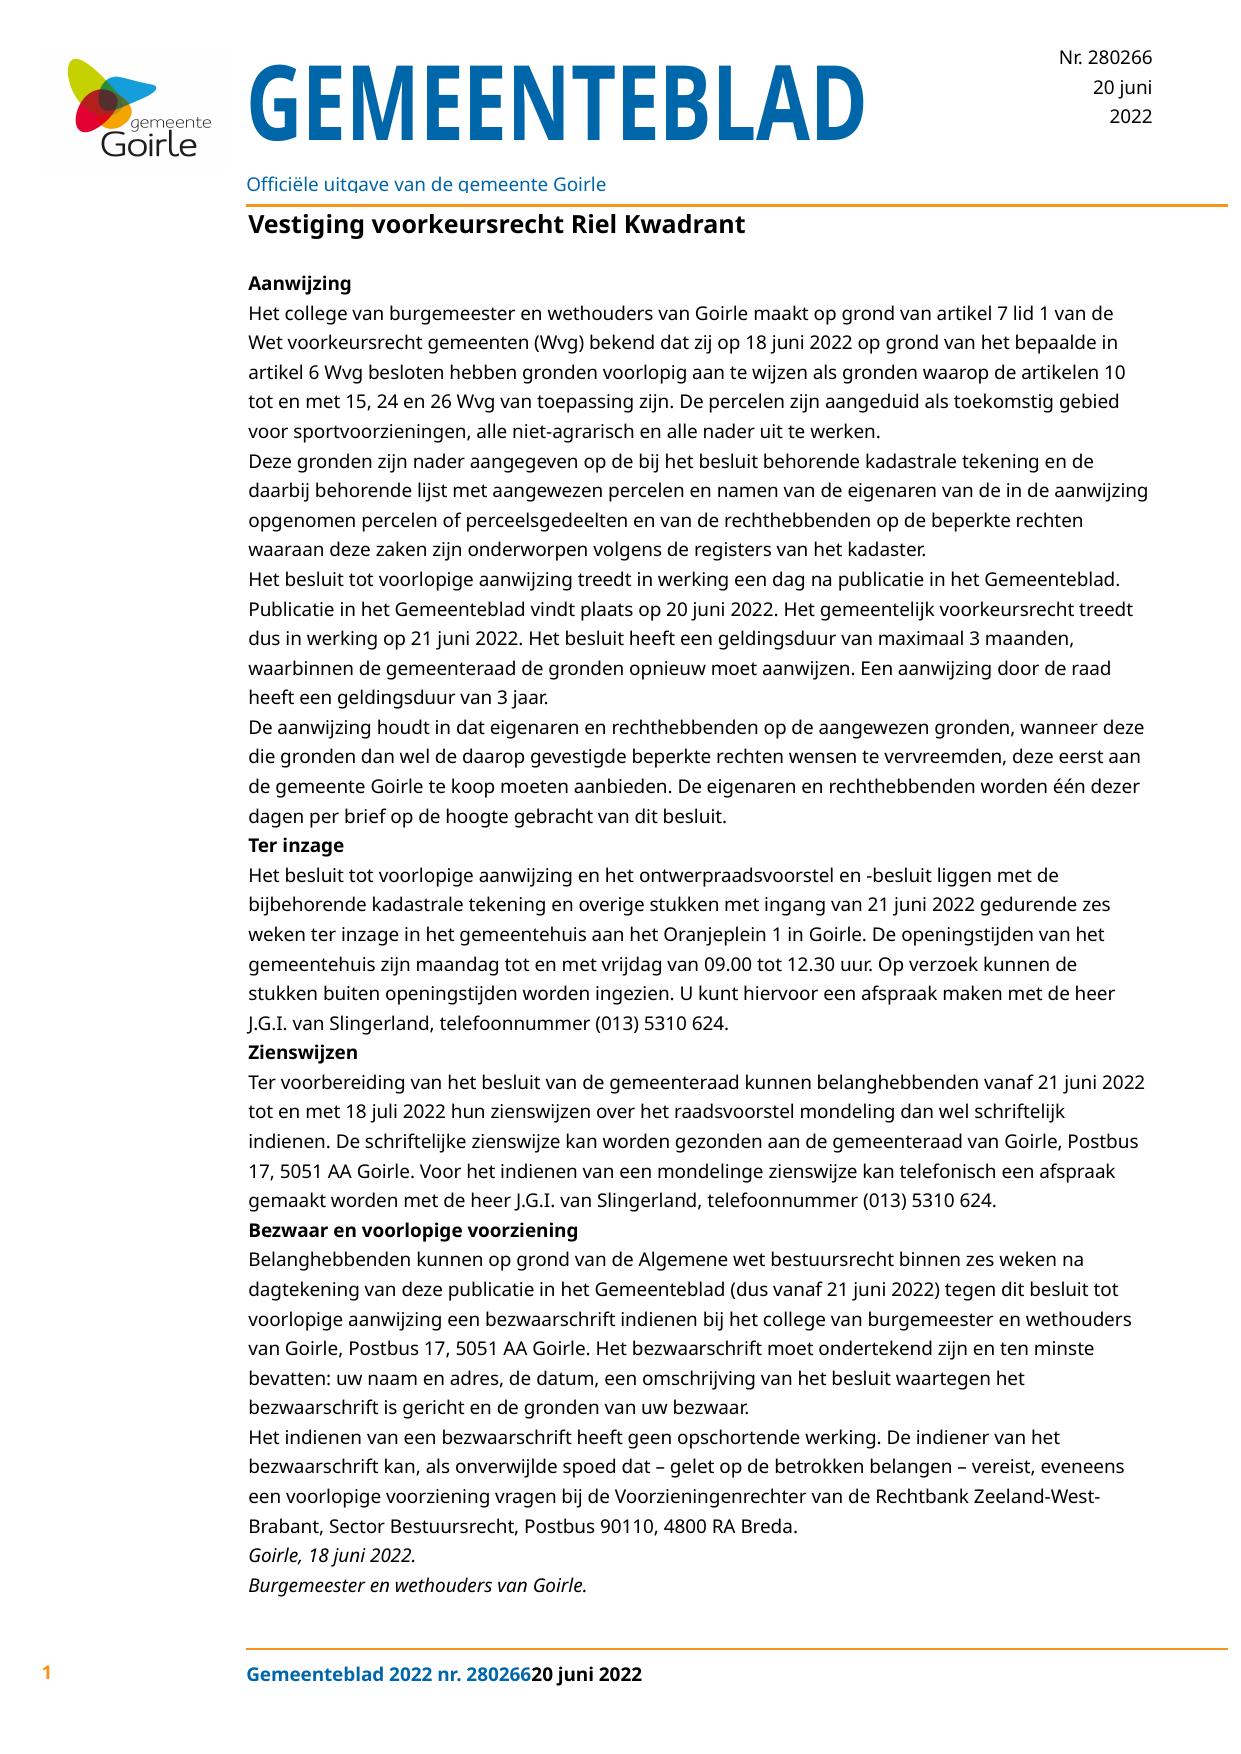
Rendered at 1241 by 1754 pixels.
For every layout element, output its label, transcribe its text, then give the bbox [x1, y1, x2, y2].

text Belanghebbenden kunnen op grond van de Algemene wet bestuursrecht binnen zes weken na dagtekening van deze publicatie in het Gemeenteblad (dus vanaf 21 juni 2022) tegen dit besluit tot voorlopige aanwijzing een bezwaarschrift indienen bij het college van burgemeester en wethouders van Goirle, Postbus 17, 5051 AA Goirle. Het bezwaarschrift moet ondertekend zijn en ten minste bevatten: uw naam en adres, de datum, een omschrijving van het besluit waartegen het bezwaarschrift is gericht en de gronden van uw bezwaar. [248, 1247, 1152, 1420]
text Aanwijzing [248, 270, 1152, 296]
text Ter voorbereiding van het besluit van de gemeenteraad kunnen belanghebbenden vanaf 21 juni 2022 tot en met 18 juli 2022 hun zienswijzen over het raadsvoorstel mondeling dan wel schriftelijk indienen. De schriftelijke zienswijze kan worden gezonden aan de gemeenteraad van Goirle, Postbus 17, 5051 AA Goirle. Voor het indienen van een mondelinge zienswijze kan telefonisch een afspraak gemaakt worden met de heer J.G.I. van Slingerland, telefoonnummer (013) 5310 624. [248, 1069, 1152, 1213]
text Het besluit tot voorlopige aanwijzing en het ontwerpraadsvoorstel en -besluit liggen met de bijbehorende kadastrale tekening en overige stukken met ingang van 21 juni 2022 gedurende zes weken ter inzage in het gemeentehuis aan het Oranjeplein 1 in Goirle. De openingstijden van het gemeentehuis zijn maandag tot en met vrijdag van 09.00 tot 12.30 uur. Op verzoek kunnen de stukken buiten openingstijden worden ingezien. U kunt hiervoor een afspraak maken met de heer J.G.I. van Slingerland, telefoonnummer (013) 5310 624. [248, 862, 1152, 1036]
text Vestiging voorkeursrecht Riel Kwadrant [248, 207, 1152, 241]
text Goirle, 18 juni 2022. [248, 1542, 1152, 1568]
text Zienswijzen [248, 1039, 1152, 1065]
text Het indienen van een bezwaarschrift heeft geen opschortende werking. De indiener van het bezwaarschrift kan, als onverwijlde spoed dat – gelet op de betrokken belangen – vereist, eveneens een voorlopige voorziening vragen bij de Voorzieningenrechter van de Rechtbank Zeeland-West-Brabant, Sector Bestuursrecht, Postbus 90110, 4800 RA Breda. [248, 1424, 1152, 1538]
text Bezwaar en voorlopige voorziening [248, 1217, 1152, 1243]
text Ter inzage [248, 832, 1152, 858]
text Burgemeester en wethouders van Goirle. [248, 1572, 1152, 1598]
text Het college van burgemeester en wethouders van Goirle maakt op grond van artikel 7 lid 1 van de Wet voorkeursrecht gemeenten (Wvg) bekend dat zij op 18 juni 2022 op grond van het bepaalde in artikel 6 Wvg besloten hebben gronden voorlopig aan te wijzen als gronden waarop de artikelen 10 tot en met 15, 24 en 26 Wvg van toepassing zijn. De percelen zijn aangeduid als toekomstig gebied voor sportvoorzieningen, alle niet-agrarisch en alle nader uit te werken. [248, 300, 1152, 444]
text Het besluit tot voorlopige aanwijzing treedt in werking een dag na publicatie in het Gemeenteblad. Publicatie in het Gemeenteblad vindt plaats op 20 juni 2022. Het gemeentelijk voorkeursrecht treedt dus in werking op 21 juni 2022. Het besluit heeft een geldingsduur van maximaal 3 maanden, waarbinnen de gemeenteraad de gronden opnieuw moet aanwijzen. Een aanwijzing door de raad heeft een geldingsduur van 3 jaar. [248, 566, 1152, 710]
text De aanwijzing houdt in dat eigenaren en rechthebbenden op de aangewezen gronden, wanneer deze die gronden dan wel de daarop gevestigde beperkte rechten wensen te vervreemden, deze eerst aan de gemeente Goirle te koop moeten aanbieden. De eigenaren en rechthebbenden worden één dezer dagen per brief op de hoogte gebracht van dit besluit. [248, 714, 1152, 828]
text Deze gronden zijn nader aangegeven op de bij het besluit behorende kadastrale tekening en de daarbij behorende lijst met aangewezen percelen en namen van de eigenaren van de in de aanwijzing opgenomen percelen of perceelsgedeelten en van de rechthebbenden op de beperkte rechten waaraan deze zaken zijn onderworpen volgens de registers van het kadaster. [248, 448, 1152, 562]
picture [41, 47, 231, 172]
